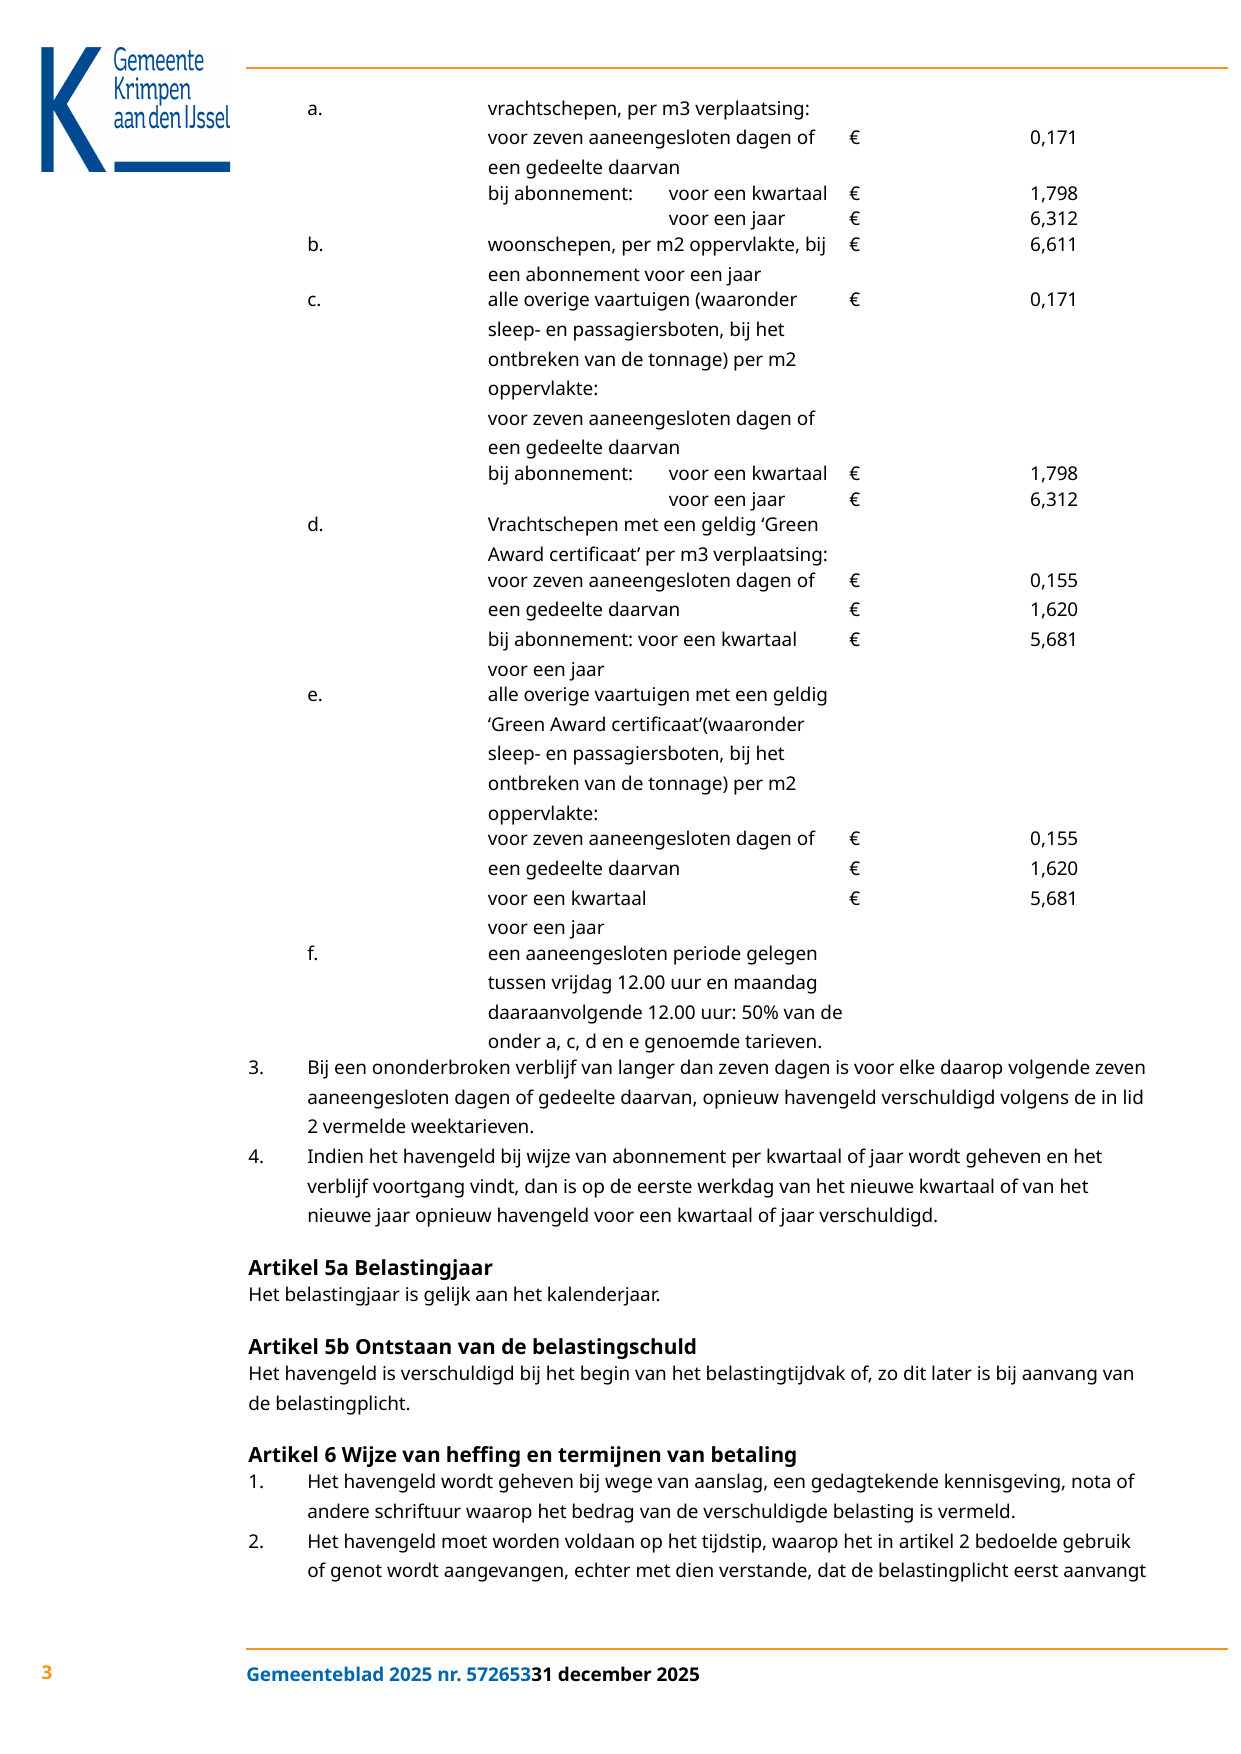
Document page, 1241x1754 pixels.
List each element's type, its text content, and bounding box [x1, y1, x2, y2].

picture [41, 47, 231, 172]
table_cell voor een kwartaal [669, 460, 849, 486]
table_cell [488, 206, 668, 231]
text Artikel 6 Wijze van heffing en termijnen van betaling [248, 1440, 1152, 1469]
table_cell € [849, 287, 1030, 460]
table_cell b. [307, 231, 488, 287]
table_header 0,171 [1030, 95, 1211, 180]
table_cell 6,312 [1030, 206, 1211, 231]
table_cell € [849, 231, 1030, 287]
table_cell [307, 486, 488, 512]
table_cell [849, 940, 1030, 1054]
table_header € [849, 95, 1030, 180]
table_cell d. [307, 512, 488, 567]
table_cell f. [307, 940, 488, 1054]
text Het belastingjaar is gelijk aan het kalenderjaar. [248, 1281, 1152, 1307]
table_cell € € € [849, 567, 1030, 681]
table_header a. [307, 95, 488, 180]
table_cell woonschepen, per m2 oppervlakte, bij een abonnement voor een jaar [488, 231, 849, 287]
table_cell [849, 512, 1030, 567]
table_cell e. [307, 681, 488, 826]
table_cell voor een jaar [669, 206, 849, 231]
text Artikel 5b Ontstaan van de belastingschuld [248, 1332, 1152, 1360]
table_cell [1030, 681, 1211, 826]
table_cell Vrachtschepen met een geldig ‘Green Award certificaat’ per m3 verplaatsing: [488, 512, 849, 567]
list Bij een ononderbroken verblijf van langer dan zeven dagen is voor elke daarop volgende zeven aaneengesloten dagen of gedeelte daarvan, opnieuw havengeld verschuldigd volgens de in lid 2 vermelde weektarieven. [248, 1054, 1152, 1139]
table_cell [849, 681, 1030, 826]
table_cell 6,611 [1030, 231, 1211, 287]
table_cell bij abonnement: [488, 180, 668, 206]
table_cell 0,155 1,620 5,681 [1030, 826, 1211, 940]
table_cell alle overige vaartuigen (waaronder sleep- en passagiersboten, bij het ontbreken van de tonnage) per m2 oppervlakte: voor zeven aaneengesloten dagen of een gedeelte daarvan [488, 287, 849, 460]
table_cell alle overige vaartuigen met een geldig ‘Green Award certificaat’(waaronder sleep- en passagiersboten, bij het ontbreken van de tonnage) per m2 oppervlakte: [488, 681, 849, 826]
table_cell [307, 567, 488, 681]
table_cell [1030, 512, 1211, 567]
table_cell voor zeven aaneengesloten dagen of een gedeelte daarvan bij abonnement: voor een kwartaal voor een jaar [488, 567, 849, 681]
table_cell voor zeven aaneengesloten dagen of een gedeelte daarvan voor een kwartaal voor een jaar [488, 826, 849, 940]
table_cell € [849, 486, 1030, 512]
text Het havengeld is verschuldigd bij het begin van het belastingtijdvak of, zo dit later is bij aanvang van de belastingplicht. [248, 1360, 1152, 1416]
table_cell 0,171 [1030, 287, 1211, 460]
table_cell c. [307, 287, 488, 460]
table_cell [1030, 940, 1211, 1054]
table_cell € [849, 180, 1030, 206]
table_cell € [849, 460, 1030, 486]
table_cell voor een jaar [669, 486, 849, 512]
table_header vrachtschepen, per m3 verplaatsing: voor zeven aaneengesloten dagen of een gedeelte daarvan [488, 95, 849, 180]
list Het havengeld wordt geheven bij wege van aanslag, een gedagtekende kennisgeving, nota of andere schriftuur waarop het bedrag van de verschuldigde belasting is vermeld. [248, 1469, 1152, 1524]
table_cell € € € [849, 826, 1030, 940]
text Artikel 5a Belastingjaar [248, 1253, 1152, 1281]
table_cell € [849, 206, 1030, 231]
table_cell bij abonnement: [488, 460, 668, 486]
table_cell 1,798 [1030, 180, 1211, 206]
table_cell een aaneengesloten periode gelegen tussen vrijdag 12.00 uur en maandag daaraanvolgende 12.00 uur: 50% van de onder a, c, d en e genoemde tarieven. [488, 940, 849, 1054]
table_cell [307, 206, 488, 231]
table_cell [307, 460, 488, 486]
table_cell 6,312 [1030, 486, 1211, 512]
list Indien het havengeld bij wijze van abonnement per kwartaal of jaar wordt geheven en het verblijf voortgang vindt, dan is op de eerste werkdag van het nieuwe kwartaal of van het nieuwe jaar opnieuw havengeld voor een kwartaal of jaar verschuldigd. [248, 1143, 1152, 1228]
table_cell [307, 180, 488, 206]
list Het havengeld moet worden voldaan op het tijdstip, waarop het in artikel 2 bedoelde gebruik of genot wordt aangevangen, echter met dien verstande, dat de belastingplicht eerst aanvangt [248, 1528, 1152, 1583]
table_cell 1,798 [1030, 460, 1211, 486]
table_cell voor een kwartaal [669, 180, 849, 206]
table_cell 0,155 1,620 5,681 [1030, 567, 1211, 681]
table_cell [307, 826, 488, 940]
table_cell [488, 486, 668, 512]
